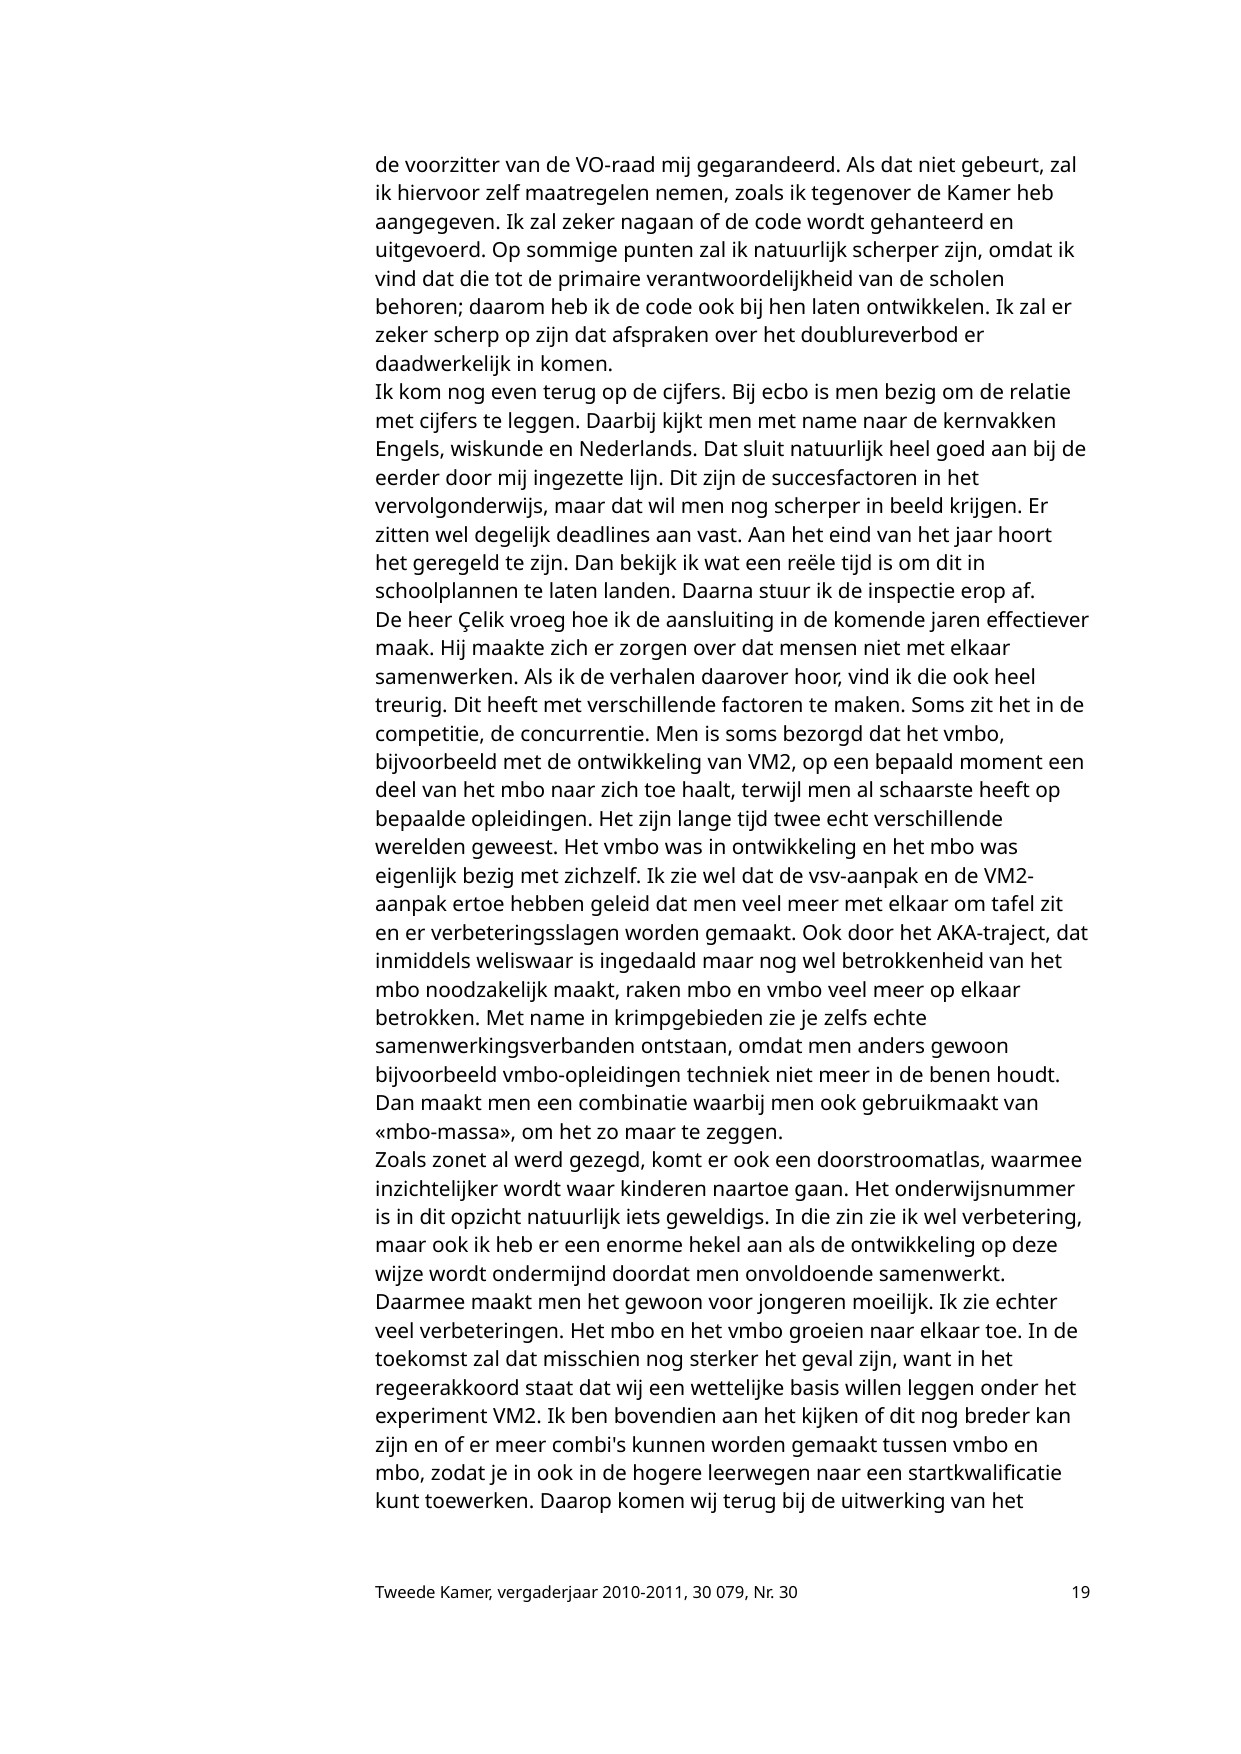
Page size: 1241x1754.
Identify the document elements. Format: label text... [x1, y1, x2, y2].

text de voorzitter van de VO-raad mij gegarandeerd. Als dat niet gebeurt, zal ik hiervoor zelf maatregelen nemen, zoals ik tegenover de Kamer heb aangegeven. Ik zal zeker nagaan of de code wordt gehanteerd en uitgevoerd. Op sommige punten zal ik natuurlijk scherper zijn, omdat ik vind dat die tot de primaire verantwoordelijkheid van de scholen behoren; daarom heb ik de code ook bij hen laten ontwikkelen. Ik zal er zeker scherp op zijn dat afspraken over het doublureverbod er daadwerkelijk in komen. [375, 150, 1090, 377]
text Zoals zonet al werd gezegd, komt er ook een doorstroomatlas, waarmee inzichtelijker wordt waar kinderen naartoe gaan. Het onderwijsnummer is in dit opzicht natuurlijk iets geweldigs. In die zin zie ik wel verbetering, maar ook ik heb er een enorme hekel aan als de ontwikkeling op deze wijze wordt ondermijnd doordat men onvoldoende samenwerkt. Daarmee maakt men het gewoon voor jongeren moeilijk. Ik zie echter veel verbeteringen. Het mbo en het vmbo groeien naar elkaar toe. In de toekomst zal dat misschien nog sterker het geval zijn, want in het regeerakkoord staat dat wij een wettelijke basis willen leggen onder het experiment VM2. Ik ben bovendien aan het kijken of dit nog breder kan zijn en of er meer combi's kunnen worden gemaakt tussen vmbo en mbo, zodat je in ook in de hogere leerwegen naar een startkwalificatie kunt toewerken. Daarop komen wij terug bij de uitwerking van het [375, 1145, 1090, 1515]
text Ik kom nog even terug op de cijfers. Bij ecbo is men bezig om de relatie met cijfers te leggen. Daarbij kijkt men met name naar de kernvakken Engels, wiskunde en Nederlands. Dat sluit natuurlijk heel goed aan bij de eerder door mij ingezette lijn. Dit zijn de succesfactoren in het vervolgonderwijs, maar dat wil men nog scherper in beeld krijgen. Er zitten wel degelijk deadlines aan vast. Aan het eind van het jaar hoort het geregeld te zijn. Dan bekijk ik wat een reële tijd is om dit in schoolplannen te laten landen. Daarna stuur ik de inspectie erop af. [375, 377, 1090, 605]
text De heer Çelik vroeg hoe ik de aansluiting in de komende jaren effectiever maak. Hij maakte zich er zorgen over dat mensen niet met elkaar samenwerken. Als ik de verhalen daarover hoor, vind ik die ook heel treurig. Dit heeft met verschillende factoren te maken. Soms zit het in de competitie, de concurrentie. Men is soms bezorgd dat het vmbo, bijvoorbeeld met de ontwikkeling van VM2, op een bepaald moment een deel van het mbo naar zich toe haalt, terwijl men al schaarste heeft op bepaalde opleidingen. Het zijn lange tijd twee echt verschillende werelden geweest. Het vmbo was in ontwikkeling en het mbo was eigenlijk bezig met zichzelf. Ik zie wel dat de vsv-aanpak en de VM2-aanpak ertoe hebben geleid dat men veel meer met elkaar om tafel zit en er verbeteringsslagen worden gemaakt. Ook door het AKA-traject, dat inmiddels weliswaar is ingedaald maar nog wel betrokkenheid van het mbo noodzakelijk maakt, raken mbo en vmbo veel meer op elkaar betrokken. Met name in krimpgebieden zie je zelfs echte samenwerkingsverbanden ontstaan, omdat men anders gewoon bijvoorbeeld vmbo-opleidingen techniek niet meer in de benen houdt. Dan maakt men een combinatie waarbij men ook gebruikmaakt van «mbo-massa», om het zo maar te zeggen. [375, 605, 1090, 1145]
